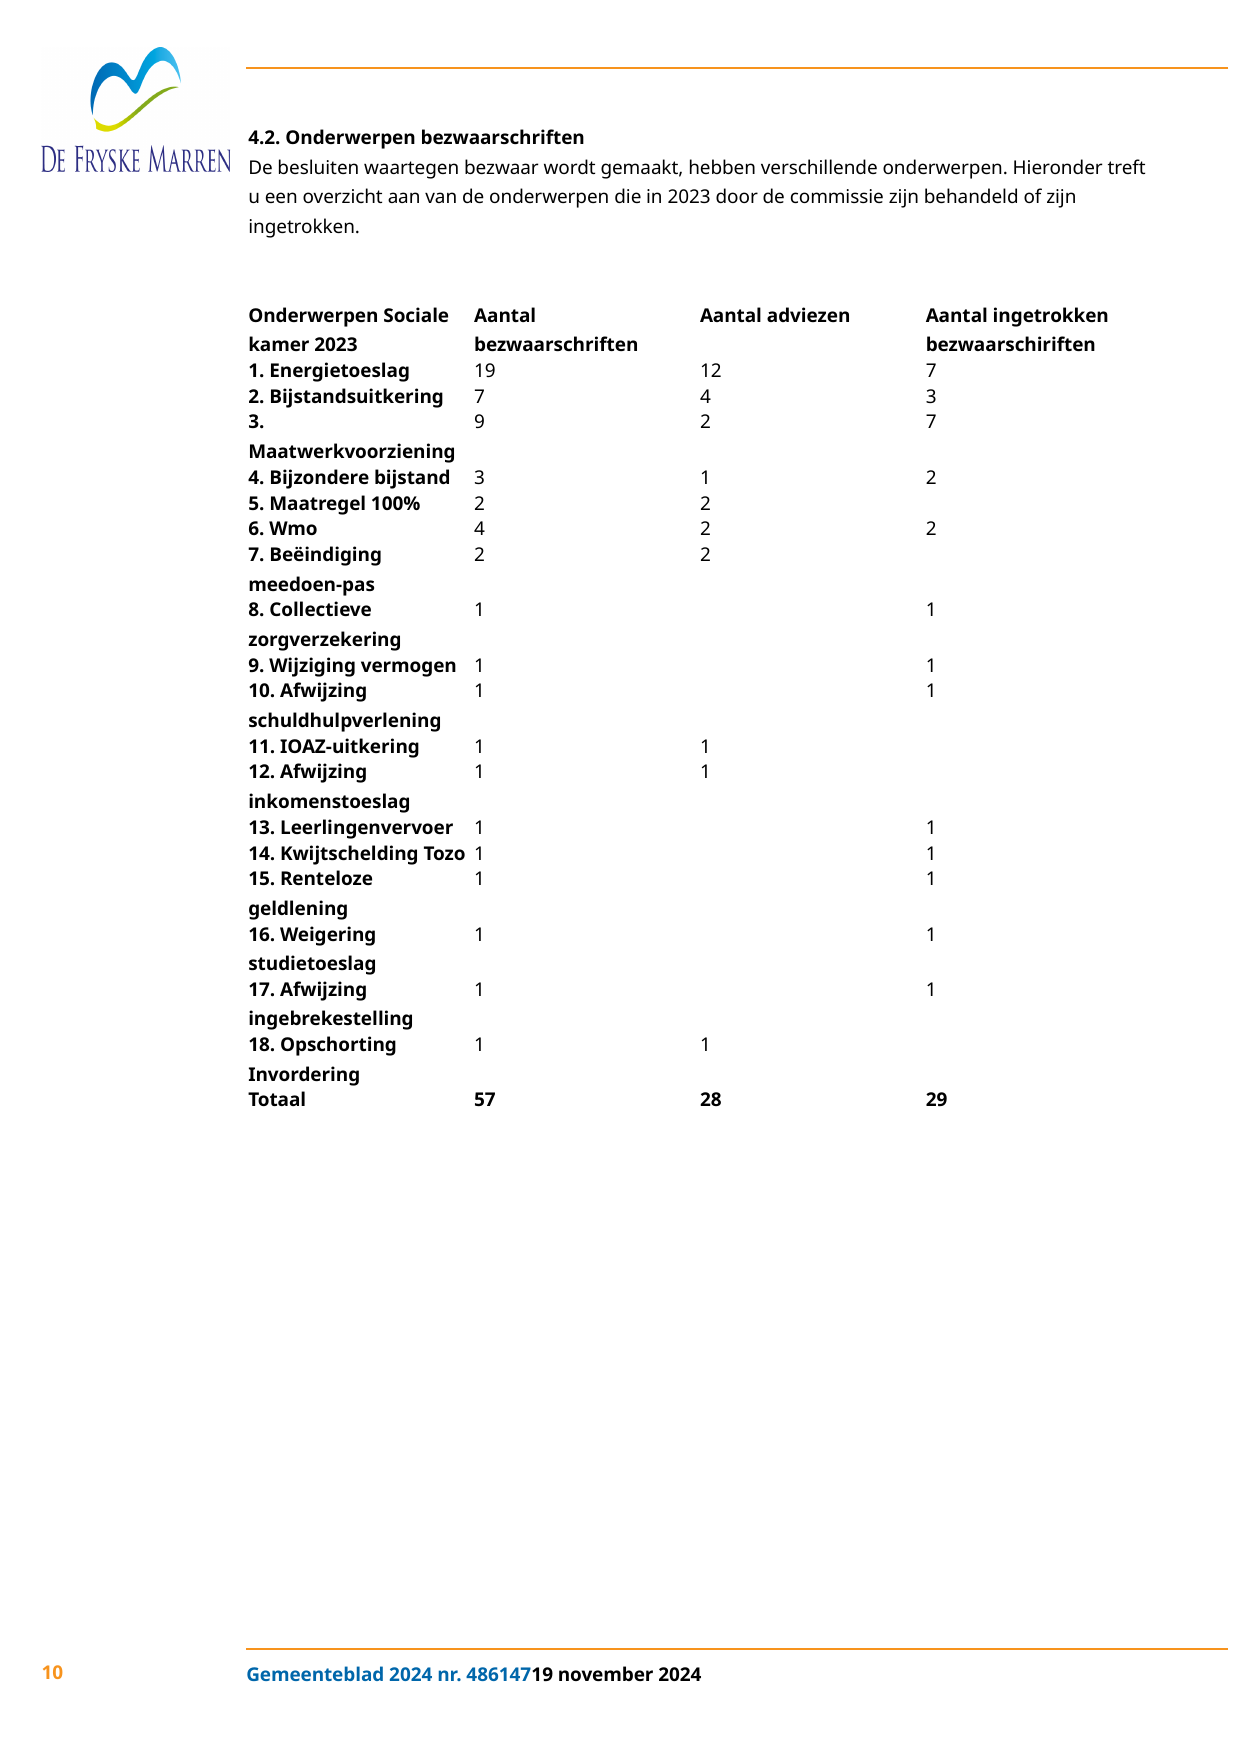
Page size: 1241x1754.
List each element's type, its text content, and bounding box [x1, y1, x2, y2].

table_cell 4. Bijzondere bijstand [248, 464, 474, 490]
table_cell 1 [474, 759, 700, 814]
table_cell 5. Maatregel 100% [248, 490, 474, 516]
table_cell 1 [700, 464, 926, 490]
table_cell 1 [926, 865, 1152, 921]
table_cell 15. Renteloze geldlening [248, 865, 474, 921]
table_cell 11. IOAZ-uitkering [248, 733, 474, 759]
table_cell 2 [474, 490, 700, 516]
table_cell 3 [926, 383, 1152, 409]
table_cell 2. Bijstandsuitkering [248, 383, 474, 409]
table_cell Totaal [248, 1087, 474, 1112]
table_cell [700, 840, 926, 865]
table_cell 1 [474, 733, 700, 759]
table_cell [700, 678, 926, 733]
table_cell 1 [474, 840, 700, 865]
table_cell 1 [926, 678, 1152, 733]
table_cell [926, 541, 1152, 597]
table_cell 16. Weigering studietoeslag [248, 921, 474, 976]
table_cell 1 [700, 733, 926, 759]
table_cell 1 [926, 814, 1152, 840]
table_cell 2 [700, 490, 926, 516]
table_cell [700, 976, 926, 1031]
table_cell [926, 759, 1152, 814]
table_cell 1 [474, 1031, 700, 1087]
text 4.2. Onderwerpen bezwaarschriften [248, 124, 1152, 150]
table_cell 7 [926, 357, 1152, 383]
table_cell 17. Afwijzing ingebrekestelling [248, 976, 474, 1031]
table_cell 4 [474, 516, 700, 541]
table_cell 7 [474, 383, 700, 409]
table_cell 1 [474, 652, 700, 678]
table_cell 1 [474, 814, 700, 840]
table_cell 3. Maatwerkvoorziening [248, 409, 474, 464]
table_cell 1 [926, 976, 1152, 1031]
table_cell [700, 652, 926, 678]
table_cell 6. Wmo [248, 516, 474, 541]
table_cell 2 [926, 516, 1152, 541]
table_cell 1 [474, 597, 700, 652]
table_cell 57 [474, 1087, 700, 1112]
table_cell 4 [700, 383, 926, 409]
table_cell 2 [926, 464, 1152, 490]
table_cell 18. Opschorting Invordering [248, 1031, 474, 1087]
table_cell 19 [474, 357, 700, 383]
table_cell 2 [700, 516, 926, 541]
table_cell 1 [700, 1031, 926, 1087]
table_cell 3 [474, 464, 700, 490]
table_cell 2 [474, 541, 700, 597]
table_cell 1 [926, 597, 1152, 652]
table_cell 2 [700, 541, 926, 597]
table_cell 1 [474, 865, 700, 921]
table_cell 9. Wijziging vermogen [248, 652, 474, 678]
table_header Aantal bezwaarschriften [474, 302, 700, 357]
table_cell 12 [700, 357, 926, 383]
table_cell 1 [926, 840, 1152, 865]
table_cell [926, 733, 1152, 759]
table_cell 10. Afwijzing schuldhulpverlening [248, 678, 474, 733]
table_cell 1 [926, 652, 1152, 678]
table_cell [700, 865, 926, 921]
table_cell 14. Kwijtschelding Tozo [248, 840, 474, 865]
table_cell 9 [474, 409, 700, 464]
table_cell [700, 814, 926, 840]
table_cell [700, 921, 926, 976]
table_cell [926, 1031, 1152, 1087]
table_header Aantal adviezen [700, 302, 926, 357]
table_cell 12. Afwijzing inkomenstoeslag [248, 759, 474, 814]
table_cell 7. Beëindiging meedoen-pas [248, 541, 474, 597]
table_cell 1. Energietoeslag [248, 357, 474, 383]
picture [41, 47, 231, 172]
table_cell 8. Collectieve zorgverzekering [248, 597, 474, 652]
table_cell [700, 597, 926, 652]
table_cell 1 [926, 921, 1152, 976]
table_cell 2 [700, 409, 926, 464]
table_cell 7 [926, 409, 1152, 464]
table_cell 29 [926, 1087, 1152, 1112]
table_header Onderwerpen Sociale kamer 2023 [248, 302, 474, 357]
table_cell 1 [700, 759, 926, 814]
table_cell 13. Leerlingenvervoer [248, 814, 474, 840]
table_cell [926, 490, 1152, 516]
text De besluiten waartegen bezwaar wordt gemaakt, hebben verschillende onderwerpen. Hieronder treft u een overzicht aan van de onderwerpen die in 2023 door de commissie zijn behandeld of zijn ingetrokken. [248, 154, 1152, 239]
table_cell 1 [474, 976, 700, 1031]
table_cell 1 [474, 921, 700, 976]
table_header Aantal ingetrokken bezwaarschiriften [926, 302, 1152, 357]
table_cell 1 [474, 678, 700, 733]
table_cell 28 [700, 1087, 926, 1112]
